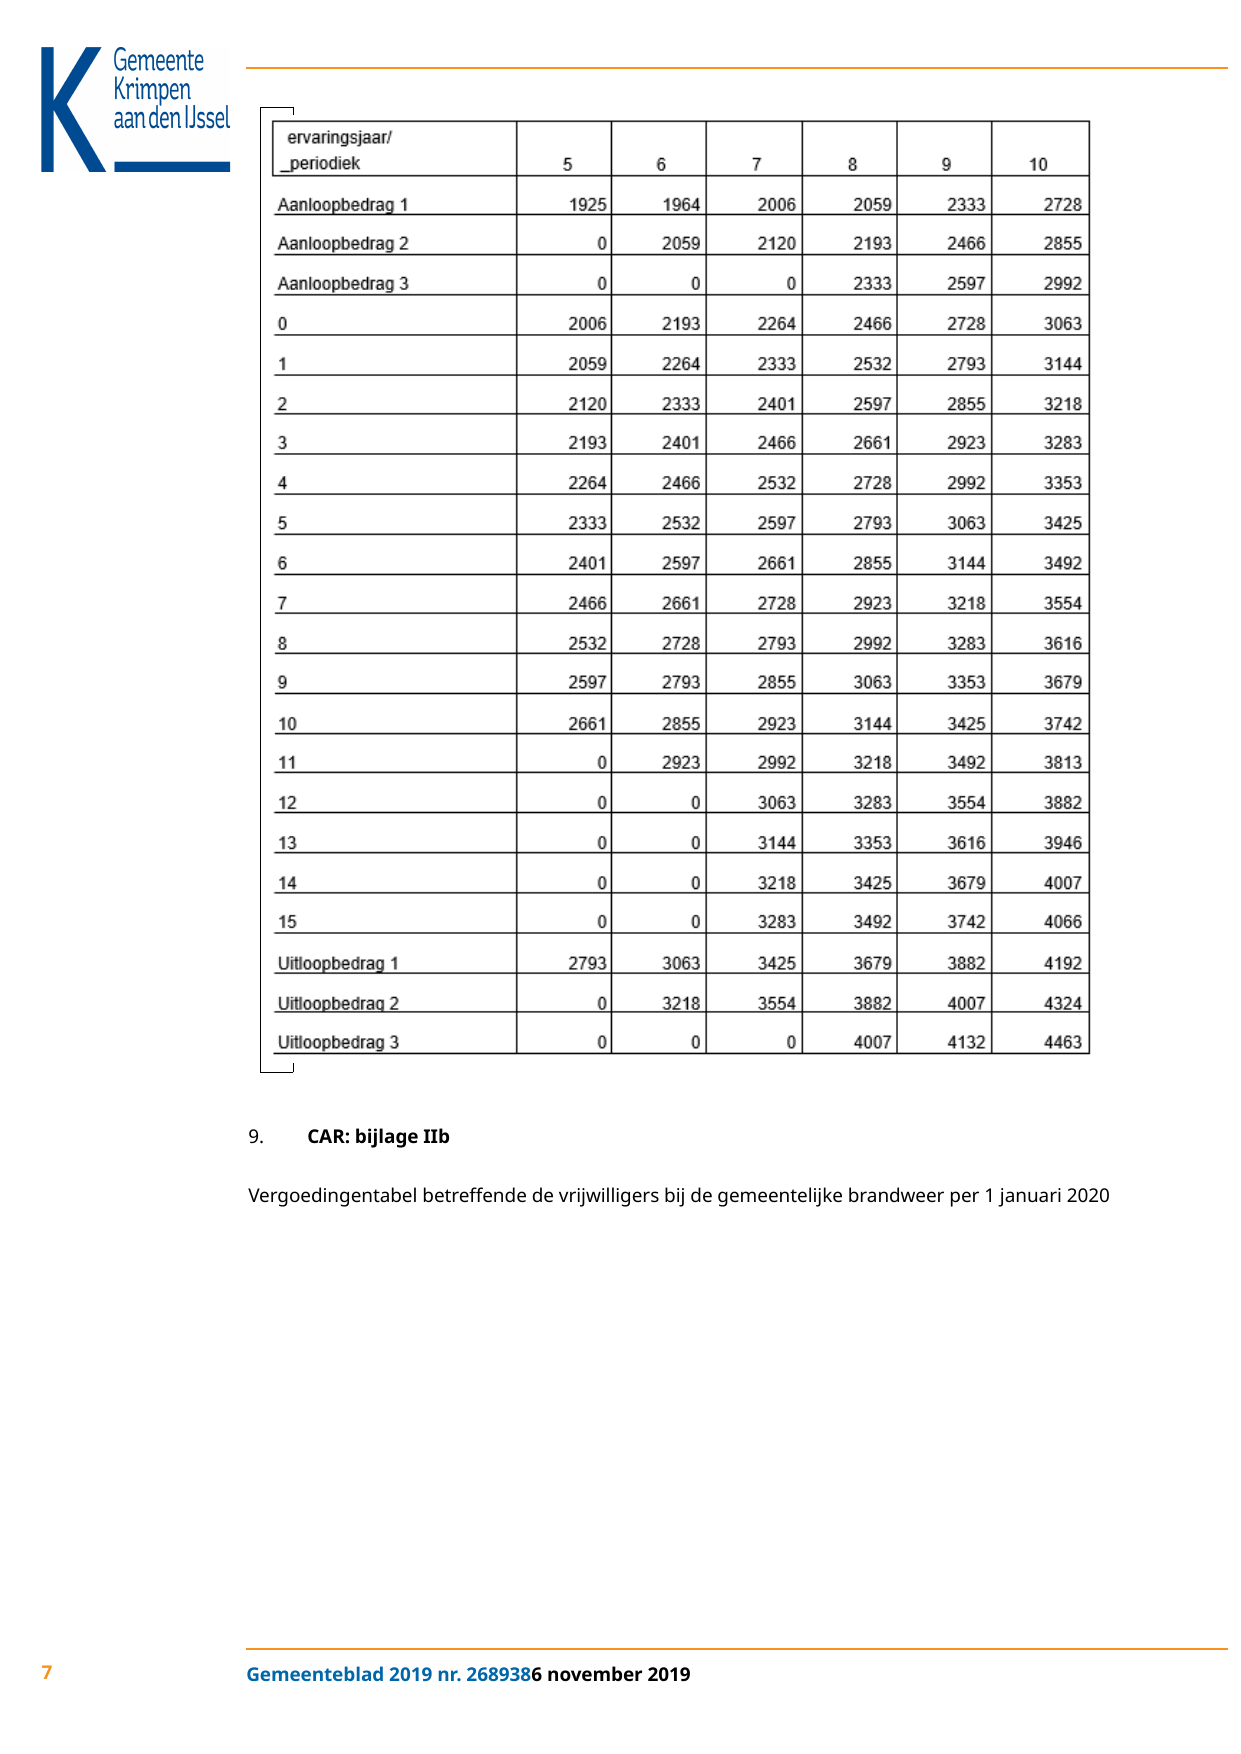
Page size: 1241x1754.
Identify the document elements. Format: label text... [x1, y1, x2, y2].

text Vergoedingentabel betreffende de vrijwilligers bij de gemeentelijke brandweer per 1 januari 2020 [248, 1182, 1152, 1208]
list CAR: bijlage IIb [248, 1123, 1152, 1148]
picture [268, 115, 1096, 1063]
picture [41, 47, 231, 172]
